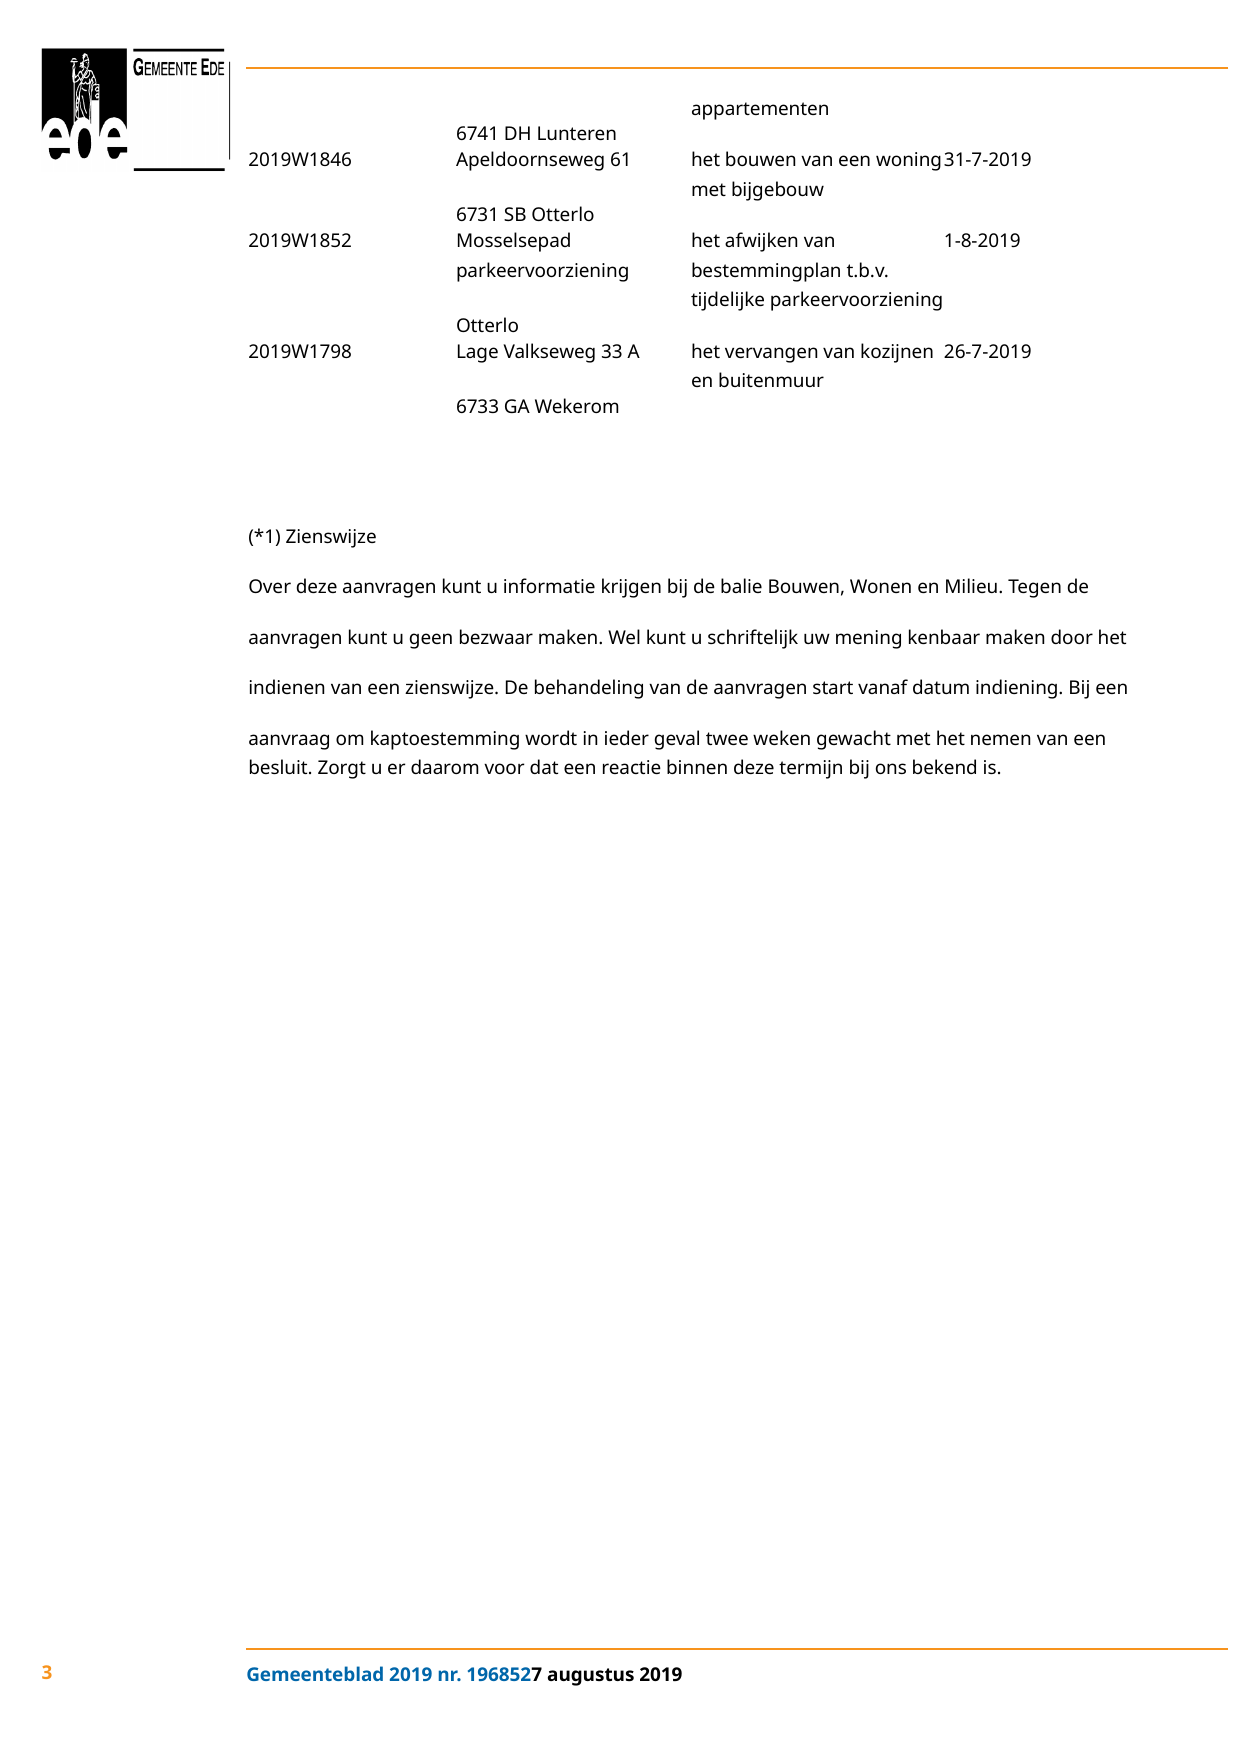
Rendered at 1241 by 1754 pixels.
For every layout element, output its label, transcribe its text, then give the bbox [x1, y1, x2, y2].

table_cell 2019W1852 [248, 227, 456, 312]
table_cell appartementen [691, 95, 944, 121]
table_cell [691, 312, 944, 338]
table_cell [691, 202, 944, 227]
table_cell het vervangen van kozijnen en buitenmuur [691, 338, 944, 393]
table_cell [944, 121, 1152, 146]
table_cell 6741 DH Lunteren [456, 121, 691, 146]
table_cell [456, 95, 691, 121]
table_cell [944, 393, 1152, 419]
table_cell [691, 121, 944, 146]
table_cell 26-7-2019 [944, 338, 1152, 393]
table_cell [248, 393, 456, 419]
text Over deze aanvragen kunt u informatie krijgen bij de balie Bouwen, Wonen en Milieu. Tegen de [248, 573, 1152, 599]
table_cell [248, 95, 456, 121]
picture [41, 47, 231, 172]
table_cell [691, 393, 944, 419]
table_cell [944, 202, 1152, 227]
table_cell [944, 312, 1152, 338]
table_cell het afwijken van bestemmingplan t.b.v. tijdelijke parkeervoorziening [691, 227, 944, 312]
table_cell Mosselsepad parkeervoorziening [456, 227, 691, 312]
table_cell 2019W1846 [248, 146, 456, 202]
table_cell 2019W1798 [248, 338, 456, 393]
table_cell [248, 202, 456, 227]
table_cell 31-7-2019 [944, 146, 1152, 202]
table_cell [248, 121, 456, 146]
table_cell [944, 95, 1152, 121]
table_cell Otterlo [456, 312, 691, 338]
table_cell Lage Valkseweg 33 A [456, 338, 691, 393]
table_cell 6731 SB Otterlo [456, 202, 691, 227]
text aanvraag om kaptoestemming wordt in ieder geval twee weken gewacht met het nemen van een besluit. Zorgt u er daarom voor dat een reactie binnen deze termijn bij ons bekend is. [248, 725, 1152, 780]
table_cell 6733 GA Wekerom [456, 393, 691, 419]
text aanvragen kunt u geen bezwaar maken. Wel kunt u schriftelijk uw mening kenbaar maken door het [248, 624, 1152, 649]
text (*1) Zienswijze [248, 523, 1152, 549]
table_cell [248, 312, 456, 338]
table_cell Apeldoornseweg 61 [456, 146, 691, 202]
table_cell 1-8-2019 [944, 227, 1152, 312]
table_cell het bouwen van een woning met bijgebouw [691, 146, 944, 202]
text indienen van een zienswijze. De behandeling van de aanvragen start vanaf datum indiening. Bij een [248, 674, 1152, 700]
